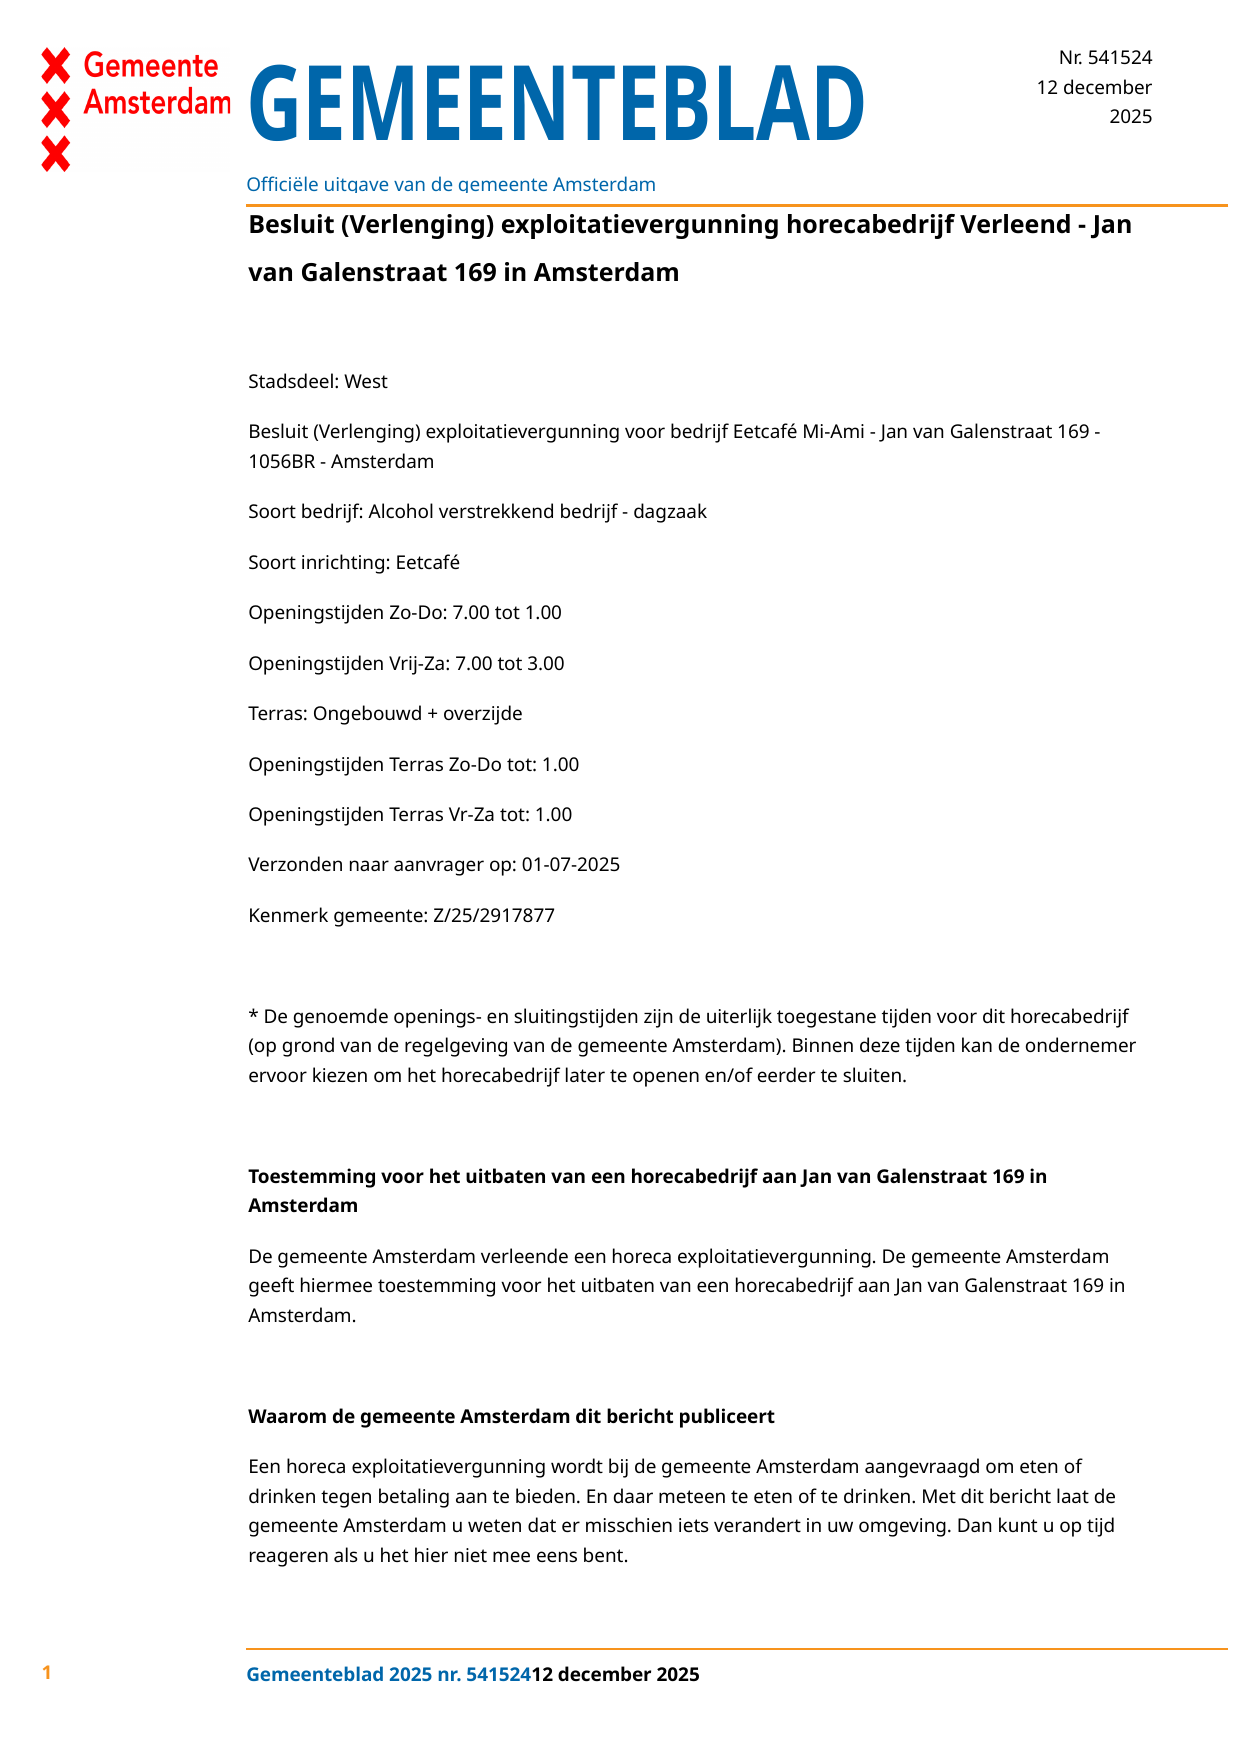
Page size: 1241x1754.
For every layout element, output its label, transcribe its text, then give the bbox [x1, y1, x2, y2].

text Openingstijden Terras Zo-Do tot: 1.00 [248, 751, 1152, 777]
picture [41, 47, 231, 172]
text Openingstijden Vrij-Za: 7.00 tot 3.00 [248, 650, 1152, 676]
text Besluit (Verlenging) exploitatievergunning horecabedrijf Verleend - Jan van Galenstraat 169 in Amsterdam [248, 207, 1152, 288]
text De gemeente Amsterdam verleende een horeca exploitatievergunning. De gemeente Amsterdam geeft hiermee toestemming voor het uitbaten van een horecabedrijf aan Jan van Galenstraat 169 in Amsterdam. [248, 1243, 1152, 1328]
text Stadsdeel: West [248, 368, 1152, 394]
text Waarom de gemeente Amsterdam dit bericht publiceert [248, 1403, 1152, 1429]
text Terras: Ongebouwd + overzijde [248, 700, 1152, 726]
text Openingstijden Zo-Do: 7.00 tot 1.00 [248, 599, 1152, 625]
text Soort inrichting: Eetcafé [248, 549, 1152, 575]
text Verzonden naar aanvrager op: 01-07-2025 [248, 852, 1152, 877]
text Kenmerk gemeente: Z/25/2917877 [248, 902, 1152, 928]
text Openingstijden Terras Vr-Za tot: 1.00 [248, 801, 1152, 827]
text Besluit (Verlenging) exploitatievergunning voor bedrijf Eetcafé Mi-Ami - Jan van Galenstraat 169 - 1056BR - Amsterdam [248, 419, 1152, 474]
text * De genoemde openings- en sluitingstijden zijn de uiterlijk toegestane tijden voor dit horecabedrijf (op grond van de regelgeving van de gemeente Amsterdam). Binnen deze tijden kan de ondernemer ervoor kiezen om het horecabedrijf later te openen en/of eerder te sluiten. [248, 1003, 1152, 1088]
text Soort bedrijf: Alcohol verstrekkend bedrijf - dagzaak [248, 499, 1152, 524]
text Een horeca exploitatievergunning wordt bij de gemeente Amsterdam aangevraagd om eten of drinken tegen betaling aan te bieden. En daar meteen te eten of te drinken. Met dit bericht laat de gemeente Amsterdam u weten dat er misschien iets verandert in uw omgeving. Dan kunt u op tijd reageren als u het hier niet mee eens bent. [248, 1453, 1152, 1568]
text Toestemming voor het uitbaten van een horecabedrijf aan Jan van Galenstraat 169 in Amsterdam [248, 1163, 1152, 1218]
